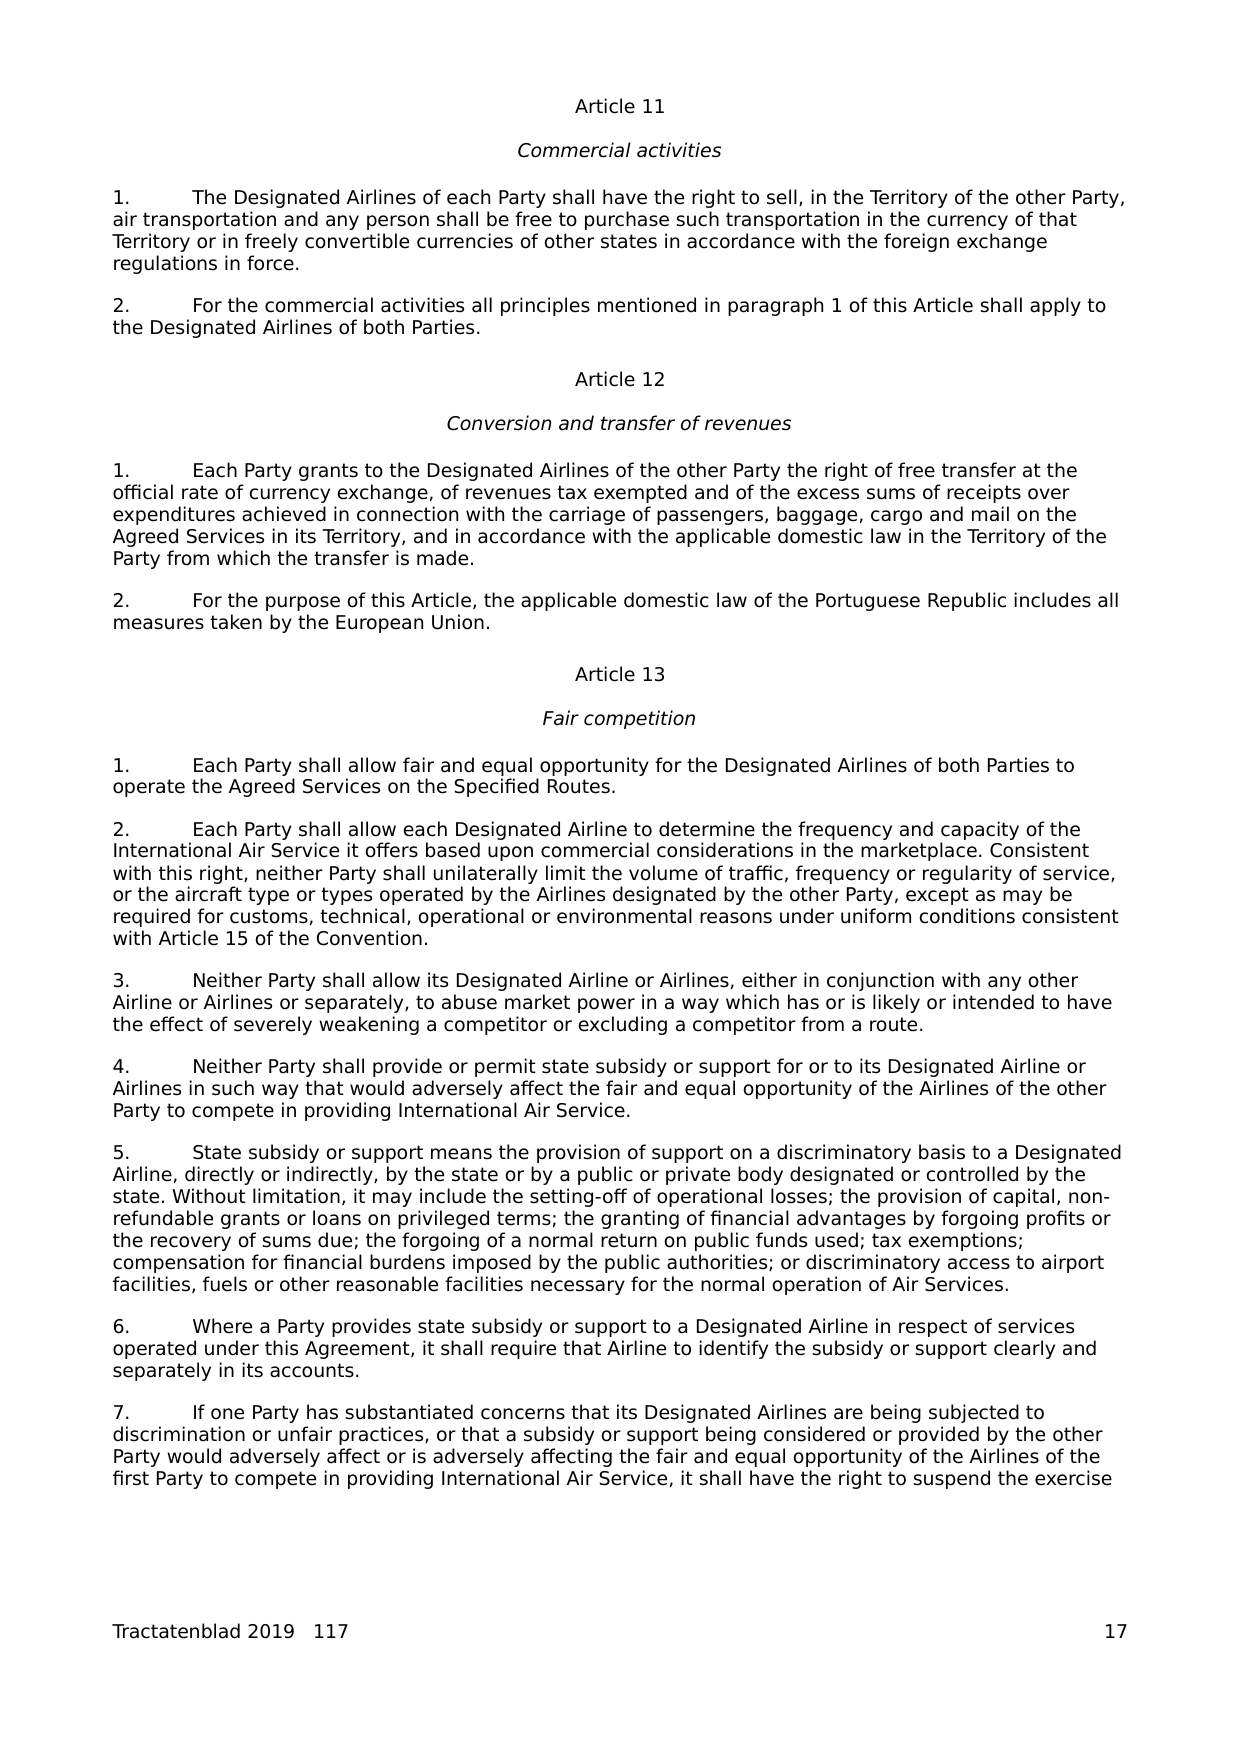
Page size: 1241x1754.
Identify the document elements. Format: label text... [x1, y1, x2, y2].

text 2. For the commercial activities all principles mentioned in paragraph 1 of this Article shall apply to the Designated Airlines of both Parties. [112, 295, 1128, 339]
text 6. Where a Party provides state subsidy or support to a Designated Airline in respect of services operated under this Agreement, it shall require that Airline to identify the subsidy or support clearly and separately in its accounts. [112, 1316, 1128, 1382]
text 1. The Designated Airlines of each Party shall have the right to sell, in the Territory of the other Party, air transportation and any person shall be free to purchase such transportation in the currency of that Territory or in freely convertible currencies of other states in accordance with the foreign exchange regulations in force. [112, 187, 1128, 275]
text 1. Each Party grants to the Designated Airlines of the other Party the right of free transfer at the official rate of currency exchange, of revenues tax exempted and of the excess sums of receipts over expenditures achieved in connection with the carriage of passengers, baggage, cargo and mail on the Agreed Services in its Territory, and in accordance with the applicable domestic law in the Territory of the Party from which the transfer is made. [112, 460, 1128, 569]
text 2. For the purpose of this Article, the applicable domestic law of the Portuguese Republic includes all measures taken by the European Union. [112, 589, 1128, 633]
text 4. Neither Party shall provide or permit state subsidy or support for or to its Designated Airline or Airlines in such way that would adversely affect the fair and equal opportunity of the Airlines of the other Party to compete in providing International Air Service. [112, 1056, 1128, 1122]
text 7. If one Party has substantiated concerns that its Designated Airlines are being subjected to discrimination or unfair practices, or that a subsidy or support being considered or provided by the other Party would adversely affect or is adversely affecting the fair and equal opportunity of the Airlines of the first Party to compete in providing International Air Service, it shall have the right to suspend the exercise [112, 1402, 1128, 1490]
subtitle Article 12 Conversion and transfer of revenues [112, 369, 1128, 435]
text 5. State subsidy or support means the provision of support on a discriminatory basis to a Designated Airline, directly or indirectly, by the state or by a public or private body designated or controlled by the state. Without limitation, it may include the setting-off of operational losses; the provision of capital, non-refundable grants or loans on privileged terms; the granting of financial advantages by forgoing profits or the recovery of sums due; the forgoing of a normal return on public funds used; tax exemptions; compensation for financial burdens imposed by the public authorities; or discriminatory access to airport facilities, fuels or other reasonable facilities necessary for the normal operation of Air Services. [112, 1142, 1128, 1296]
text 3. Neither Party shall allow its Designated Airline or Airlines, either in conjunction with any other Airline or Airlines or separately, to abuse market power in a way which has or is likely or intended to have the effect of severely weakening a competitor or excluding a competitor from a route. [112, 970, 1128, 1036]
text 1. Each Party shall allow fair and equal opportunity for the Designated Airlines of both Parties to operate the Agreed Services on the Specified Routes. [112, 754, 1128, 798]
text 2. Each Party shall allow each Designated Airline to determine the frequency and capacity of the International Air Service it offers based upon commercial considerations in the marketplace. Consistent with this right, neither Party shall unilaterally limit the volume of traffic, frequency or regularity of service, or the aircraft type or types operated by the Airlines designated by the other Party, except as may be required for customs, technical, operational or environmental reasons under uniform conditions consistent with Article 15 of the Convention. [112, 818, 1128, 950]
subtitle Article 13 Fair competition [112, 663, 1128, 729]
subtitle Article 11 Commercial activities [112, 96, 1128, 162]
